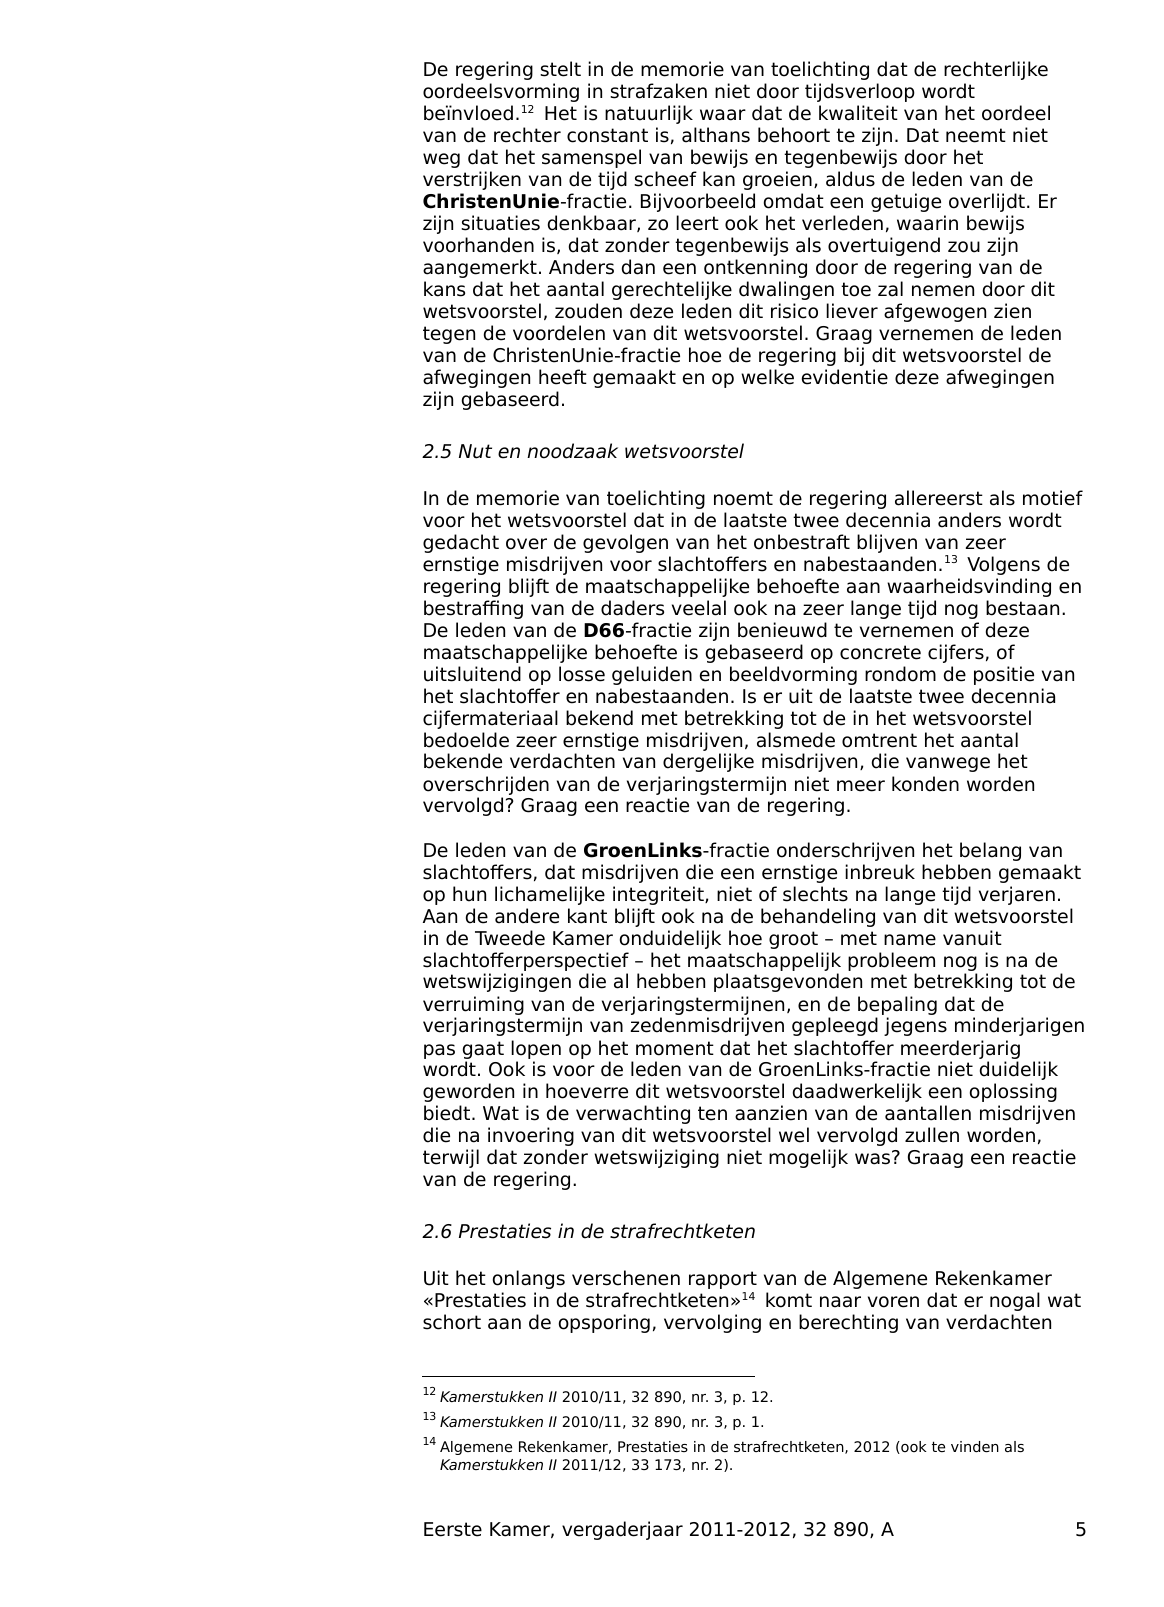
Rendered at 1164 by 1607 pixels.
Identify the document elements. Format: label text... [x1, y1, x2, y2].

text Kamerstukken II 2010/11, 32 890, nr. 3, p. 1. [422, 1410, 1087, 1432]
text De regering stelt in de memorie van toelichting dat de rechterlijke oordeelsvorming in strafzaken niet door tijdsverloop wordt beïnvloed. Het is natuurlijk waar dat de kwaliteit van het oordeel van de rechter constant is, althans behoort te zijn. Dat neemt niet weg dat het samenspel van bewijs en tegenbewijs door het verstrijken van de tijd scheef kan groeien, aldus de leden van de ChristenUnie-fractie. Bijvoorbeeld omdat een getuige overlijdt. Er zijn situaties denkbaar, zo leert ook het verleden, waarin bewijs voorhanden is, dat zonder tegenbewijs als overtuigend zou zijn aangemerkt. Anders dan een ontkenning door de regering van de kans dat het aantal gerechtelijke dwalingen toe zal nemen door dit wetsvoorstel, zouden deze leden dit risico liever afgewogen zien tegen de voordelen van dit wetsvoorstel. Graag vernemen de leden van de ChristenUnie-fractie hoe de regering bij dit wetsvoorstel de afwegingen heeft gemaakt en op welke evidentie deze afwegingen zijn gebaseerd. [422, 59, 1087, 411]
text Kamerstukken II 2010/11, 32 890, nr. 3, p. 12. [422, 1385, 1087, 1407]
text De leden van de GroenLinks-fractie onderschrijven het belang van slachtoffers, dat misdrijven die een ernstige inbreuk hebben gemaakt op hun lichamelijke integriteit, niet of slechts na lange tijd verjaren. Aan de andere kant blijft ook na de behandeling van dit wetsvoorstel in de Tweede Kamer onduidelijk hoe groot – met name vanuit slachtofferperspectief – het maatschappelijk probleem nog is na de wetswijzigingen die al hebben plaatsgevonden met betrekking tot de verruiming van de verjaringstermijnen, en de bepaling dat de verjaringstermijn van zedenmisdrijven gepleegd jegens minderjarigen pas gaat lopen op het moment dat het slachtoffer meerderjarig wordt. Ook is voor de leden van de GroenLinks-fractie niet duidelijk geworden in hoeverre dit wetsvoorstel daadwerkelijk een oplossing biedt. Wat is de verwachting ten aanzien van de aantallen misdrijven die na invoering van dit wetsvoorstel wel vervolgd zullen worden, terwijl dat zonder wetswijziging niet mogelijk was? Graag een reactie van de regering. [422, 839, 1087, 1191]
subtitle 2.6 Prestaties in de strafrechtketen [422, 1221, 1087, 1243]
subtitle 2.5 Nut en noodzaak wetsvoorstel [422, 441, 1087, 463]
text Algemene Rekenkamer, Prestaties in de strafrechtketen, 2012 (ook te vinden als Kamerstukken II 2011/12, 33 173, nr. 2). [422, 1435, 1087, 1474]
text In de memorie van toelichting noemt de regering allereerst als motief voor het wetsvoorstel dat in de laatste twee decennia anders wordt gedacht over de gevolgen van het onbestraft blijven van zeer ernstige misdrijven voor slachtoffers en nabestaanden. Volgens de regering blijft de maatschappelijke behoefte aan waarheidsvinding en bestraffing van de daders veelal ook na zeer lange tijd nog bestaan. De leden van de D66-fractie zijn benieuwd te vernemen of deze maatschappelijke behoefte is gebaseerd op concrete cijfers, of uitsluitend op losse geluiden en beeldvorming rondom de positie van het slachtoffer en nabestaanden. Is er uit de laatste twee decennia cijfermateriaal bekend met betrekking tot de in het wetsvoorstel bedoelde zeer ernstige misdrijven, alsmede omtrent het aantal bekende verdachten van dergelijke misdrijven, die vanwege het overschrijden van de verjaringstermijn niet meer konden worden vervolgd? Graag een reactie van de regering. [422, 488, 1087, 817]
text Uit het onlangs verschenen rapport van de Algemene Rekenkamer «Prestaties in de strafrechtketen» komt naar voren dat er nogal wat schort aan de opsporing, vervolging en berechting van verdachten [422, 1268, 1087, 1334]
